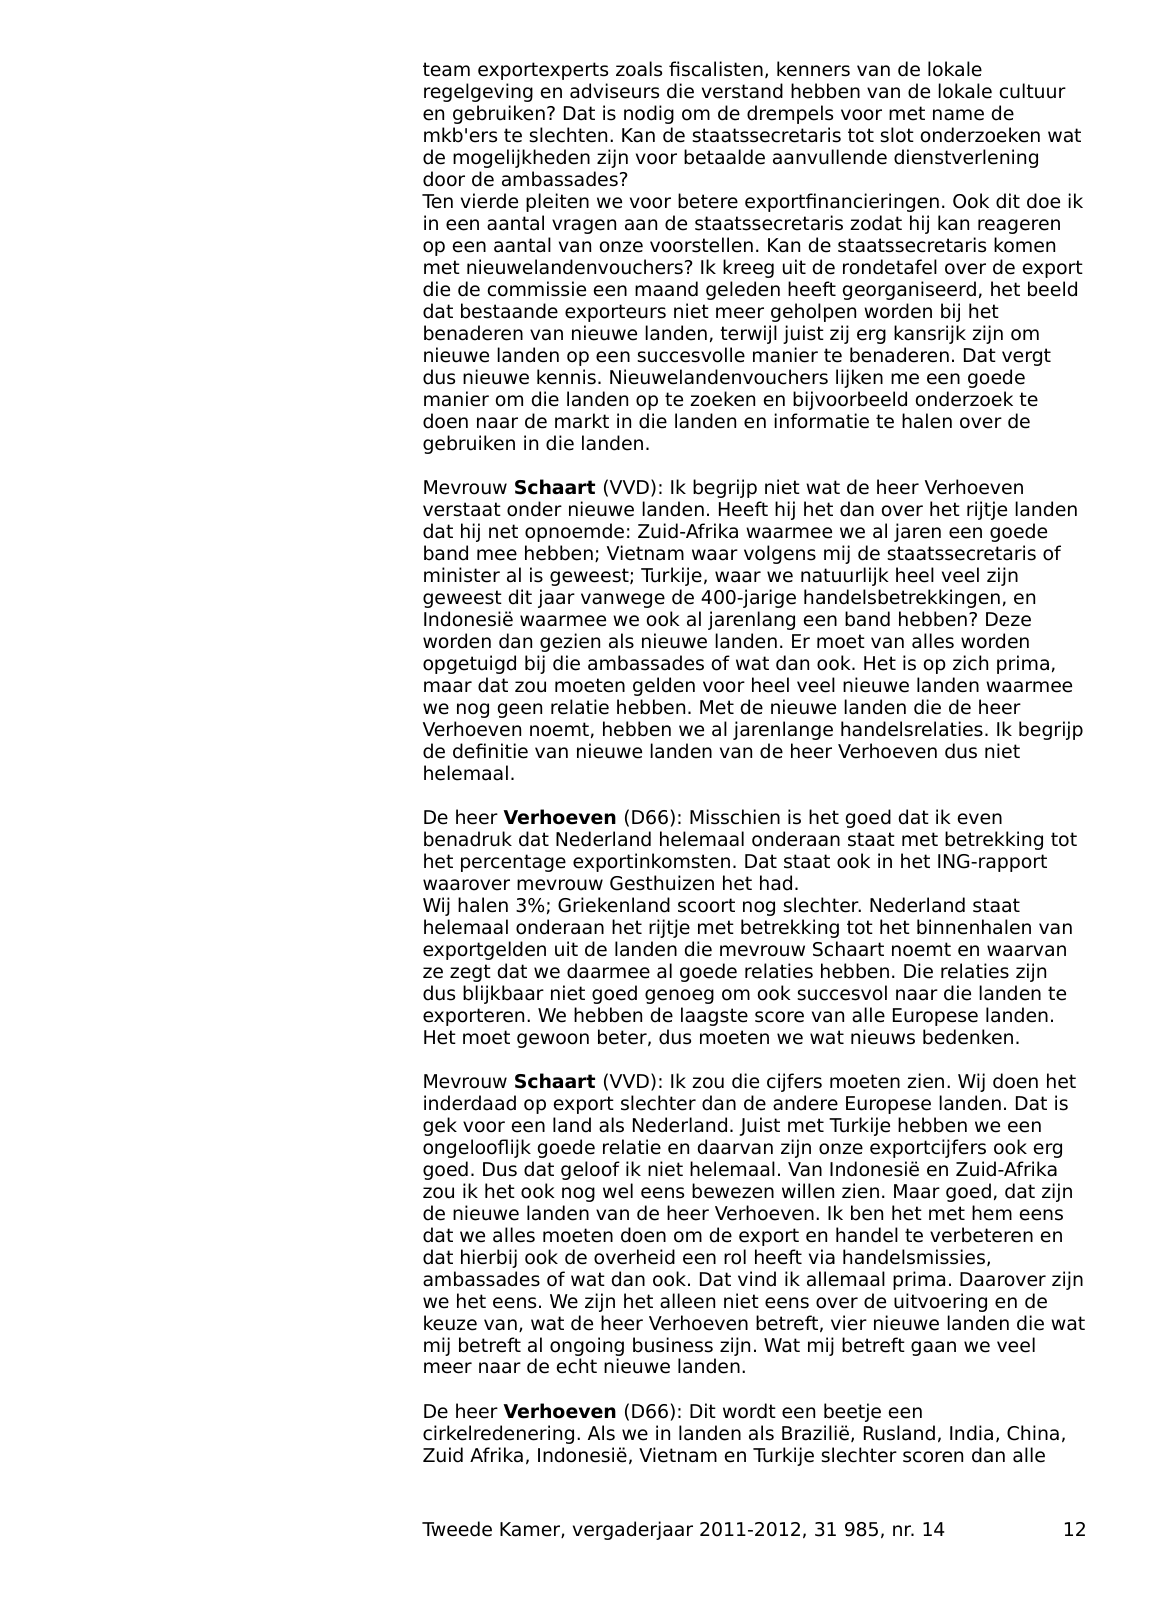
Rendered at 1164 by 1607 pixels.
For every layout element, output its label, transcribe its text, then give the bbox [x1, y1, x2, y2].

text Mevrouw Schaart (VVD): Ik zou die cijfers moeten zien. Wij doen het inderdaad op export slechter dan de andere Europese landen. Dat is gek voor een land als Nederland. Juist met Turkije hebben we een ongelooflijk goede relatie en daarvan zijn onze exportcijfers ook erg goed. Dus dat geloof ik niet helemaal. Van Indonesië en Zuid-Afrika zou ik het ook nog wel eens bewezen willen zien. Maar goed, dat zijn de nieuwe landen van de heer Verhoeven. Ik ben het met hem eens dat we alles moeten doen om de export en handel te verbeteren en dat hierbij ook de overheid een rol heeft via handelsmissies, ambassades of wat dan ook. Dat vind ik allemaal prima. Daarover zijn we het eens. We zijn het alleen niet eens over de uitvoering en de keuze van, wat de heer Verhoeven betreft, vier nieuwe landen die wat mij betreft al ongoing business zijn. Wat mij betreft gaan we veel meer naar de echt nieuwe landen. [422, 1071, 1087, 1378]
text team exportexperts zoals fiscalisten, kenners van de lokale regelgeving en adviseurs die verstand hebben van de lokale cultuur en gebruiken? Dat is nodig om de drempels voor met name de mkb'ers te slechten. Kan de staatssecretaris tot slot onderzoeken wat de mogelijkheden zijn voor betaalde aanvullende dienstverlening door de ambassades? [422, 59, 1087, 191]
text De heer Verhoeven (D66): Dit wordt een beetje een cirkelredenering. Als we in landen als Brazilië, Rusland, India, China, Zuid Afrika, Indonesië, Vietnam en Turkije slechter scoren dan alle [422, 1401, 1087, 1467]
text De heer Verhoeven (D66): Misschien is het goed dat ik even benadruk dat Nederland helemaal onderaan staat met betrekking tot het percentage exportinkomsten. Dat staat ook in het ING-rapport waarover mevrouw Gesthuizen het had. [422, 807, 1087, 895]
text Mevrouw Schaart (VVD): Ik begrijp niet wat de heer Verhoeven verstaat onder nieuwe landen. Heeft hij het dan over het rijtje landen dat hij net opnoemde: Zuid-Afrika waarmee we al jaren een goede band mee hebben; Vietnam waar volgens mij de staatssecretaris of minister al is geweest; Turkije, waar we natuurlijk heel veel zijn geweest dit jaar vanwege de 400-jarige handelsbetrekkingen, en Indonesië waarmee we ook al jarenlang een band hebben? Deze worden dan gezien als nieuwe landen. Er moet van alles worden opgetuigd bij die ambassades of wat dan ook. Het is op zich prima, maar dat zou moeten gelden voor heel veel nieuwe landen waarmee we nog geen relatie hebben. Met de nieuwe landen die de heer Verhoeven noemt, hebben we al jarenlange handelsrelaties. Ik begrijp de definitie van nieuwe landen van de heer Verhoeven dus niet helemaal. [422, 477, 1087, 784]
text Wij halen 3%; Griekenland scoort nog slechter. Nederland staat helemaal onderaan het rijtje met betrekking tot het binnenhalen van exportgelden uit de landen die mevrouw Schaart noemt en waarvan ze zegt dat we daarmee al goede relaties hebben. Die relaties zijn dus blijkbaar niet goed genoeg om ook succesvol naar die landen te exporteren. We hebben de laagste score van alle Europese landen. Het moet gewoon beter, dus moeten we wat nieuws bedenken. [422, 895, 1087, 1048]
text Ten vierde pleiten we voor betere exportfinancieringen. Ook dit doe ik in een aantal vragen aan de staatssecretaris zodat hij kan reageren op een aantal van onze voorstellen. Kan de staatssecretaris komen met nieuwelandenvouchers? Ik kreeg uit de rondetafel over de export die de commissie een maand geleden heeft georganiseerd, het beeld dat bestaande exporteurs niet meer geholpen worden bij het benaderen van nieuwe landen, terwijl juist zij erg kansrijk zijn om nieuwe landen op een succesvolle manier te benaderen. Dat vergt dus nieuwe kennis. Nieuwelandenvouchers lijken me een goede manier om die landen op te zoeken en bijvoorbeeld onderzoek te doen naar de markt in die landen en informatie te halen over de gebruiken in die landen. [422, 191, 1087, 455]
